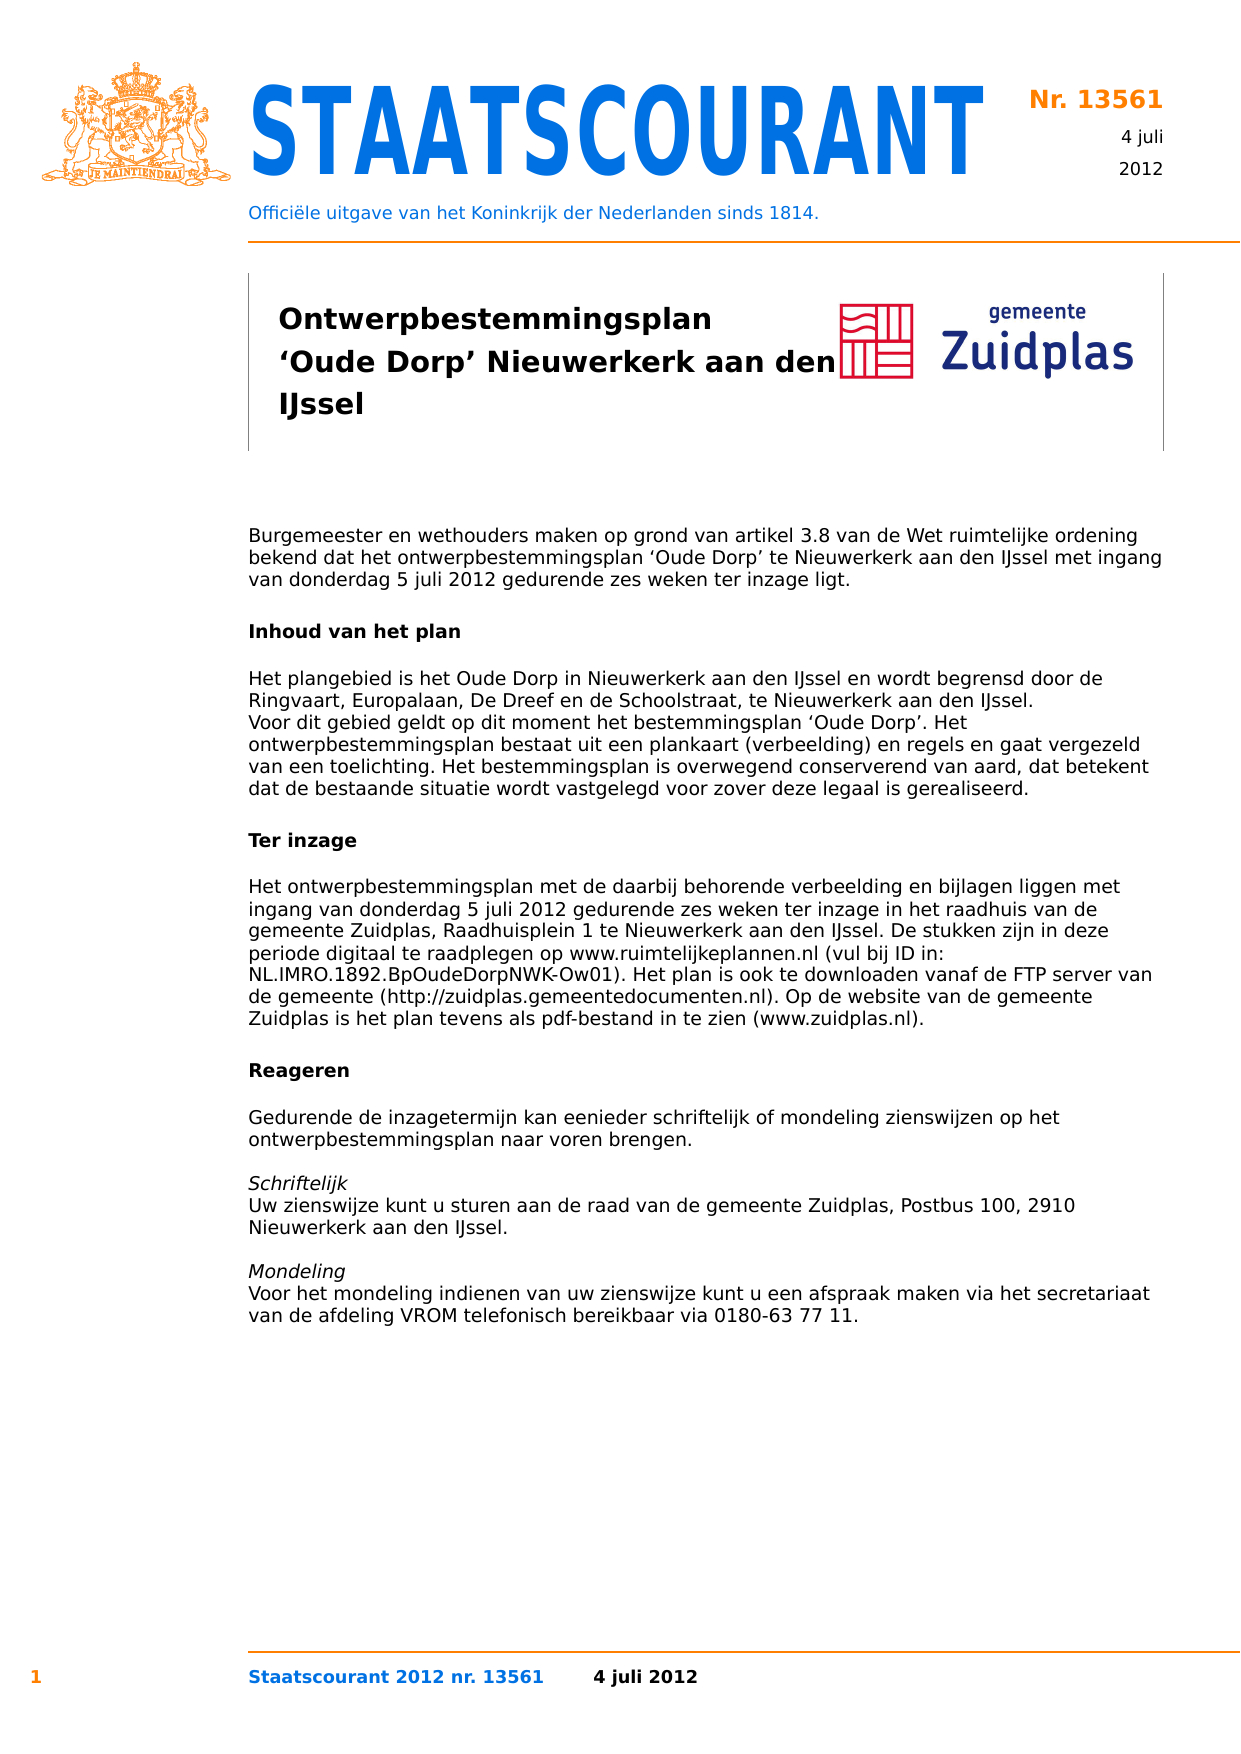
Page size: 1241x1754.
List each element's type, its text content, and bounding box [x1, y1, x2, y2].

table_cell 2012 [998, 153, 1240, 203]
subtitle Ter inzage [248, 829, 1163, 851]
picture [838, 302, 1134, 380]
picture [41, 62, 231, 186]
table_header [25, 62, 248, 241]
text Mondeling [248, 1261, 1163, 1283]
table_cell 4 juli [998, 121, 1240, 153]
text Voor dit gebied geldt op dit moment het bestemmingsplan ‘Oude Dorp’. Het ontwerpbestemmingsplan bestaat uit een plankaart (verbeelding) en regels en gaat vergezeld van een toelichting. Het bestemmingsplan is overwegend conserverend van aard, dat betekent dat de bestaande situatie wordt vastgelegd voor zover deze legaal is gerealiseerd. [248, 712, 1163, 799]
text Uw zienswijze kunt u sturen aan de raad van de gemeente Zuidplas, Postbus 100, 2910 Nieuwerkerk aan den IJssel. [248, 1195, 1163, 1239]
table_header Nr. 13561 [998, 62, 1240, 121]
text Het plangebied is het Oude Dorp in Nieuwerkerk aan den IJssel en wordt begrensd door de Ringvaart, Europalaan, De Dreef en de Schoolstraat, te Nieuwerkerk aan den IJssel. [248, 668, 1163, 712]
subtitle Reageren [248, 1060, 1163, 1082]
text Voor het mondeling indienen van uw zienswijze kunt u een afspraak maken via het secretariaat van de afdeling VROM telefonisch bereikbaar via 0180-63 77 11. [248, 1283, 1163, 1327]
table_cell Officiële uitgave van het Koninkrijk der Nederlanden sinds 1814. [248, 203, 1240, 241]
table_header STAATSCOURANT [248, 62, 998, 203]
text Schriftelijk [248, 1173, 1163, 1195]
text Het ontwerpbestemmingsplan met de daarbij behorende verbeelding en bijlagen liggen met ingang van donderdag 5 juli 2012 gedurende zes weken ter inzage in het raadhuis van de gemeente Zuidplas, Raadhuisplein 1 te Nieuwerkerk aan den IJssel. De stukken zijn in deze periode digitaal te raadplegen op www.ruimtelijkeplannen.nl (vul bij ID in: NL.IMRO.1892.BpOudeDorpNWK-Ow01). Het plan is ook te downloaden vanaf de FTP server van de gemeente (http://zuidplas.gemeentedocumenten.nl). Op de website van de gemeente Zuidplas is het plan tevens als pdf-bestand in te zien (www.zuidplas.nl). [248, 876, 1163, 1030]
subtitle Inhoud van het plan [248, 621, 1163, 643]
subtitle Ontwerpbestemmingsplan ‘Oude Dorp’ Nieuwerkerk aan den IJssel [249, 273, 1163, 451]
text Burgemeester en wethouders maken op grond van artikel 3.8 van de Wet ruimtelijke ordening bekend dat het ontwerpbestemmingsplan ‘Oude Dorp’ te Nieuwerkerk aan den IJssel met ingang van donderdag 5 juli 2012 gedurende zes weken ter inzage ligt. [248, 525, 1163, 591]
text Gedurende de inzagetermijn kan eenieder schriftelijk of mondeling zienswijzen op het ontwerpbestemmingsplan naar voren brengen. [248, 1107, 1163, 1151]
